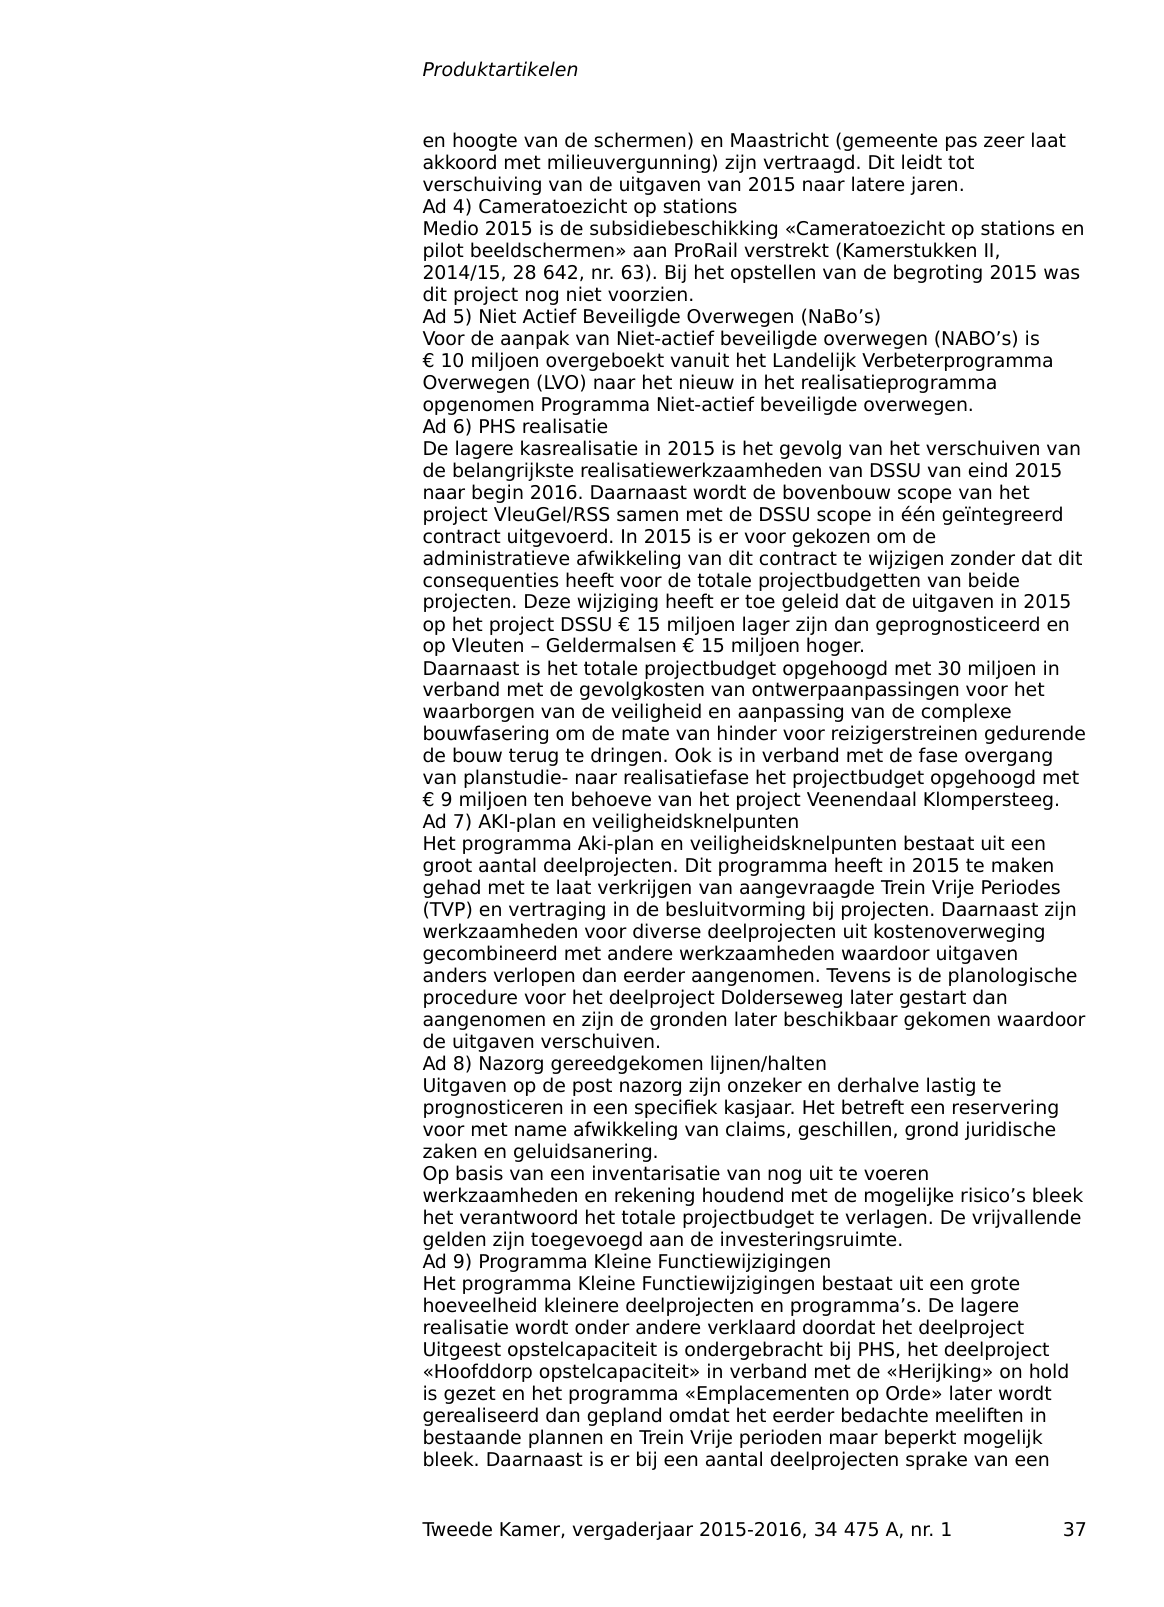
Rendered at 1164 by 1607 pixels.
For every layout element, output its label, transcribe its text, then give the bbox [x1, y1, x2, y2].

text Op basis van een inventarisatie van nog uit te voeren werkzaamheden en rekening houdend met de mogelijke risico’s bleek het verantwoord het totale projectbudget te verlagen. De vrijvallende gelden zijn toegevoegd aan de investeringsruimte. [422, 1163, 1087, 1251]
text Ad 7) AKI-plan en veiligheidsknelpunten [422, 811, 1087, 833]
text Medio 2015 is de subsidiebeschikking «Cameratoezicht op stations en pilot beeldschermen» aan ProRail verstrekt (Kamerstukken II, 2014/15, 28 642, nr. 63). Bij het opstellen van de begroting 2015 was dit project nog niet voorzien. [422, 218, 1087, 306]
text Ad 8) Nazorg gereedgekomen lijnen/halten [422, 1053, 1087, 1075]
text Ad 5) Niet Actief Beveiligde Overwegen (NaBo’s) [422, 306, 1087, 328]
text Ad 4) Cameratoezicht op stations [422, 196, 1087, 218]
text De lagere kasrealisatie in 2015 is het gevolg van het verschuiven van de belangrijkste realisatiewerkzaamheden van DSSU van eind 2015 naar begin 2016. Daarnaast wordt de bovenbouw scope van het project VleuGel/RSS samen met de DSSU scope in één geïntegreerd contract uitgevoerd. In 2015 is er voor gekozen om de administratieve afwikkeling van dit contract te wijzigen zonder dat dit consequenties heeft voor de totale projectbudgetten van beide projecten. Deze wijziging heeft er toe geleid dat de uitgaven in 2015 op het project DSSU € 15 miljoen lager zijn dan geprognosticeerd en op Vleuten – Geldermalsen € 15 miljoen hoger. [422, 438, 1087, 657]
text Voor de aanpak van Niet-actief beveiligde overwegen (NABO’s) is € 10 miljoen overgeboekt vanuit het Landelijk Verbeterprogramma Overwegen (LVO) naar het nieuw in het realisatieprogramma opgenomen Programma Niet-actief beveiligde overwegen. [422, 328, 1087, 416]
text Het programma Kleine Functiewijzigingen bestaat uit een grote hoeveelheid kleinere deelprojecten en programma’s. De lagere realisatie wordt onder andere verklaard doordat het deelproject Uitgeest opstelcapaciteit is ondergebracht bij PHS, het deelproject «Hoofddorp opstelcapaciteit» in verband met de «Herijking» on hold is gezet en het programma «Emplacementen op Orde» later wordt gerealiseerd dan gepland omdat het eerder bedachte meeliften in bestaande plannen en Trein Vrije perioden maar beperkt mogelijk bleek. Daarnaast is er bij een aantal deelprojecten sprake van een [422, 1273, 1087, 1471]
text Ad 6) PHS realisatie [422, 416, 1087, 438]
text Ad 9) Programma Kleine Functiewijzigingen [422, 1251, 1087, 1273]
text Uitgaven op de post nazorg zijn onzeker en derhalve lastig te prognosticeren in een specifiek kasjaar. Het betreft een reservering voor met name afwikkeling van claims, geschillen, grond juridische zaken en geluidsanering. [422, 1075, 1087, 1163]
text Het programma Aki-plan en veiligheidsknelpunten bestaat uit een groot aantal deelprojecten. Dit programma heeft in 2015 te maken gehad met te laat verkrijgen van aangevraagde Trein Vrije Periodes (TVP) en vertraging in de besluitvorming bij projecten. Daarnaast zijn werkzaamheden voor diverse deelprojecten uit kostenoverweging gecombineerd met andere werkzaamheden waardoor uitgaven anders verlopen dan eerder aangenomen. Tevens is de planologische procedure voor het deelproject Dolderseweg later gestart dan aangenomen en zijn de gronden later beschikbaar gekomen waardoor de uitgaven verschuiven. [422, 833, 1087, 1053]
text Daarnaast is het totale projectbudget opgehoogd met 30 miljoen in verband met de gevolgkosten van ontwerpaanpassingen voor het waarborgen van de veiligheid en aanpassing van de complexe bouwfasering om de mate van hinder voor reizigerstreinen gedurende de bouw terug te dringen. Ook is in verband met de fase overgang van planstudie- naar realisatiefase het projectbudget opgehoogd met € 9 miljoen ten behoeve van het project Veenendaal Klompersteeg. [422, 657, 1087, 811]
text en hoogte van de schermen) en Maastricht (gemeente pas zeer laat akkoord met milieuvergunning) zijn vertraagd. Dit leidt tot verschuiving van de uitgaven van 2015 naar latere jaren. [422, 130, 1087, 196]
